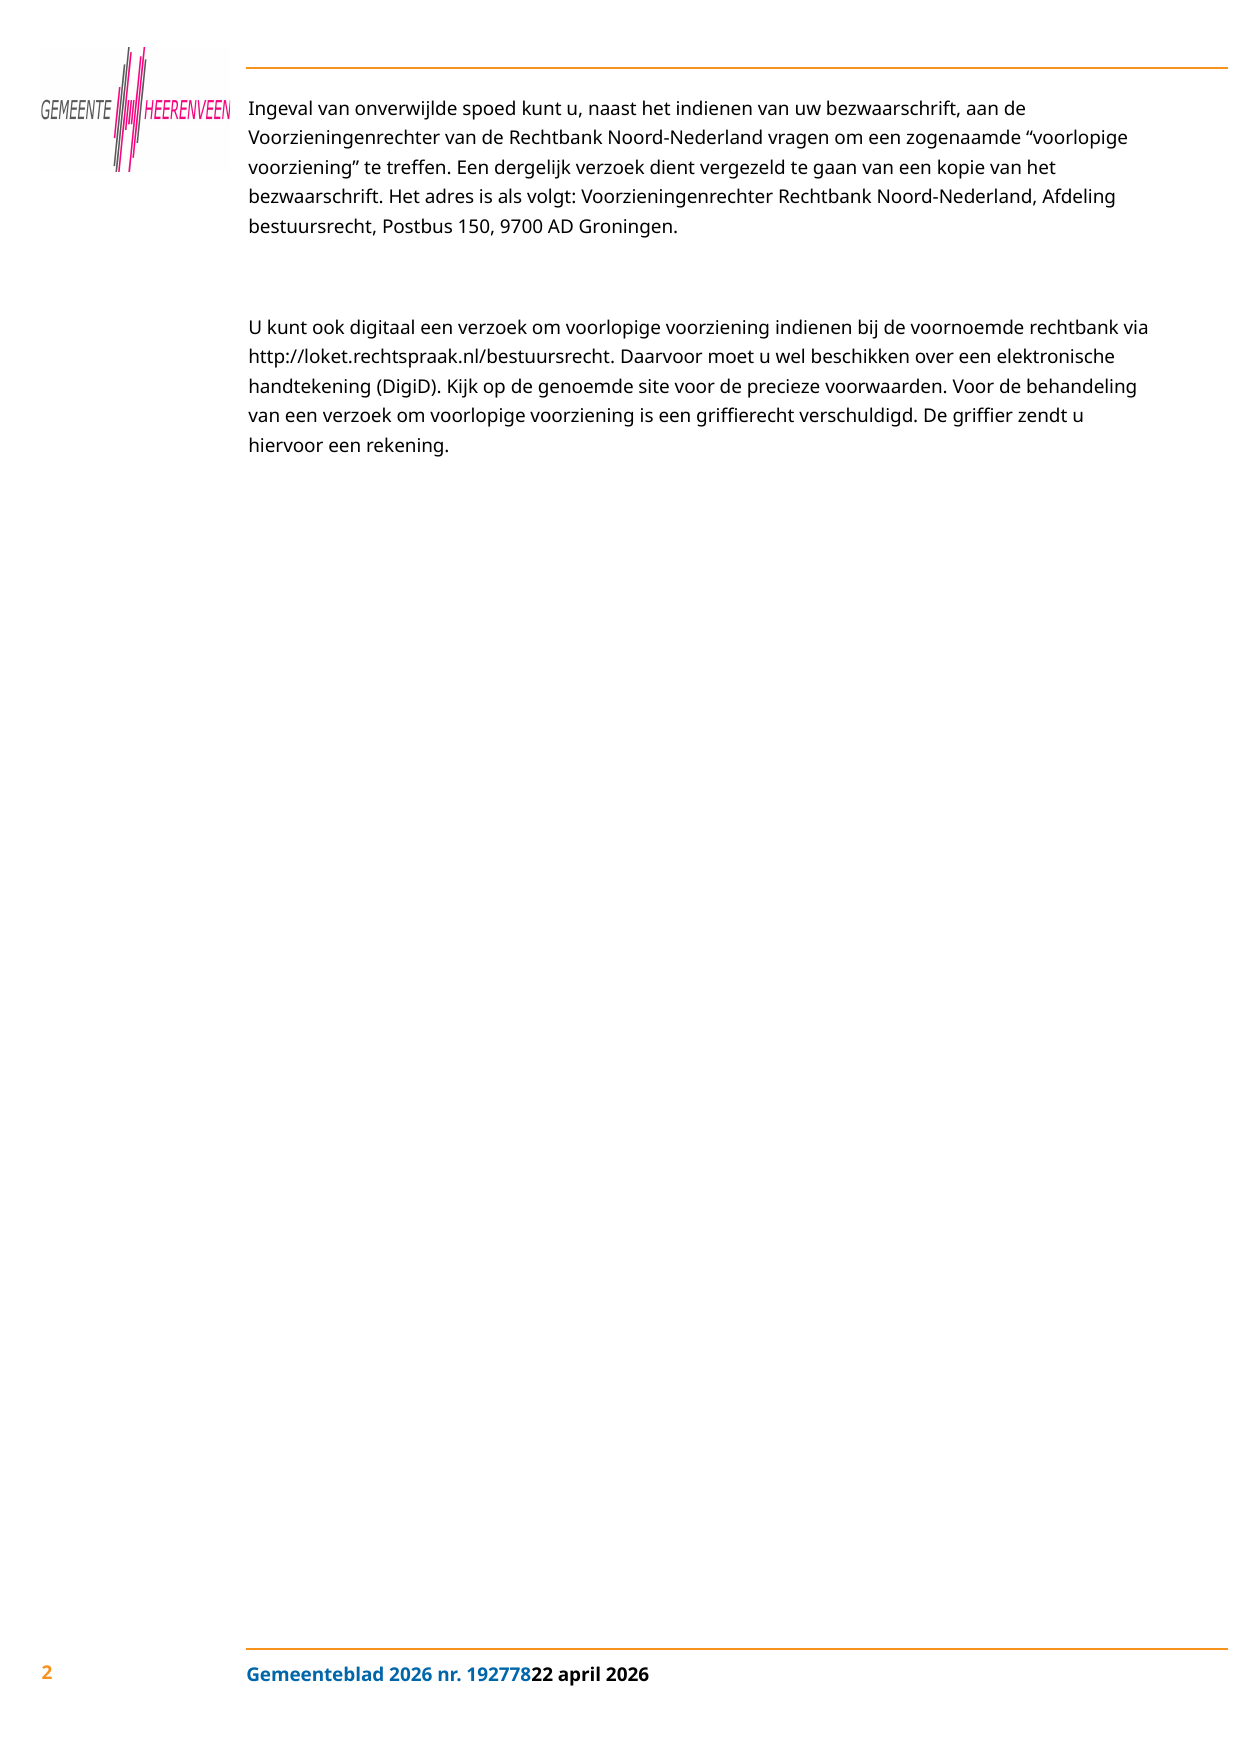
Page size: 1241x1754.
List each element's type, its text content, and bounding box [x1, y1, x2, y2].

text U kunt ook digitaal een verzoek om voorlopige voorziening indienen bij de voornoemde rechtbank via http://loket.rechtspraak.nl/bestuursrecht. Daarvoor moet u wel beschikken over een elektronische handtekening (DigiD). Kijk op de genoemde site voor de precieze voorwaarden. Voor de behandeling van een verzoek om voorlopige voorziening is een griffierecht verschuldigd. De griffier zendt u hiervoor een rekening. [248, 314, 1152, 458]
picture [41, 47, 231, 172]
text Ingeval van onverwijlde spoed kunt u, naast het indienen van uw bezwaarschrift, aan de Voorzieningenrechter van de Rechtbank Noord-Nederland vragen om een zogenaamde “voorlopige voorziening” te treffen. Een dergelijk verzoek dient vergezeld te gaan van een kopie van het bezwaarschrift. Het adres is als volgt: Voorzieningenrechter Rechtbank Noord-Nederland, Afdeling bestuursrecht, Postbus 150, 9700 AD Groningen. [248, 95, 1152, 239]
